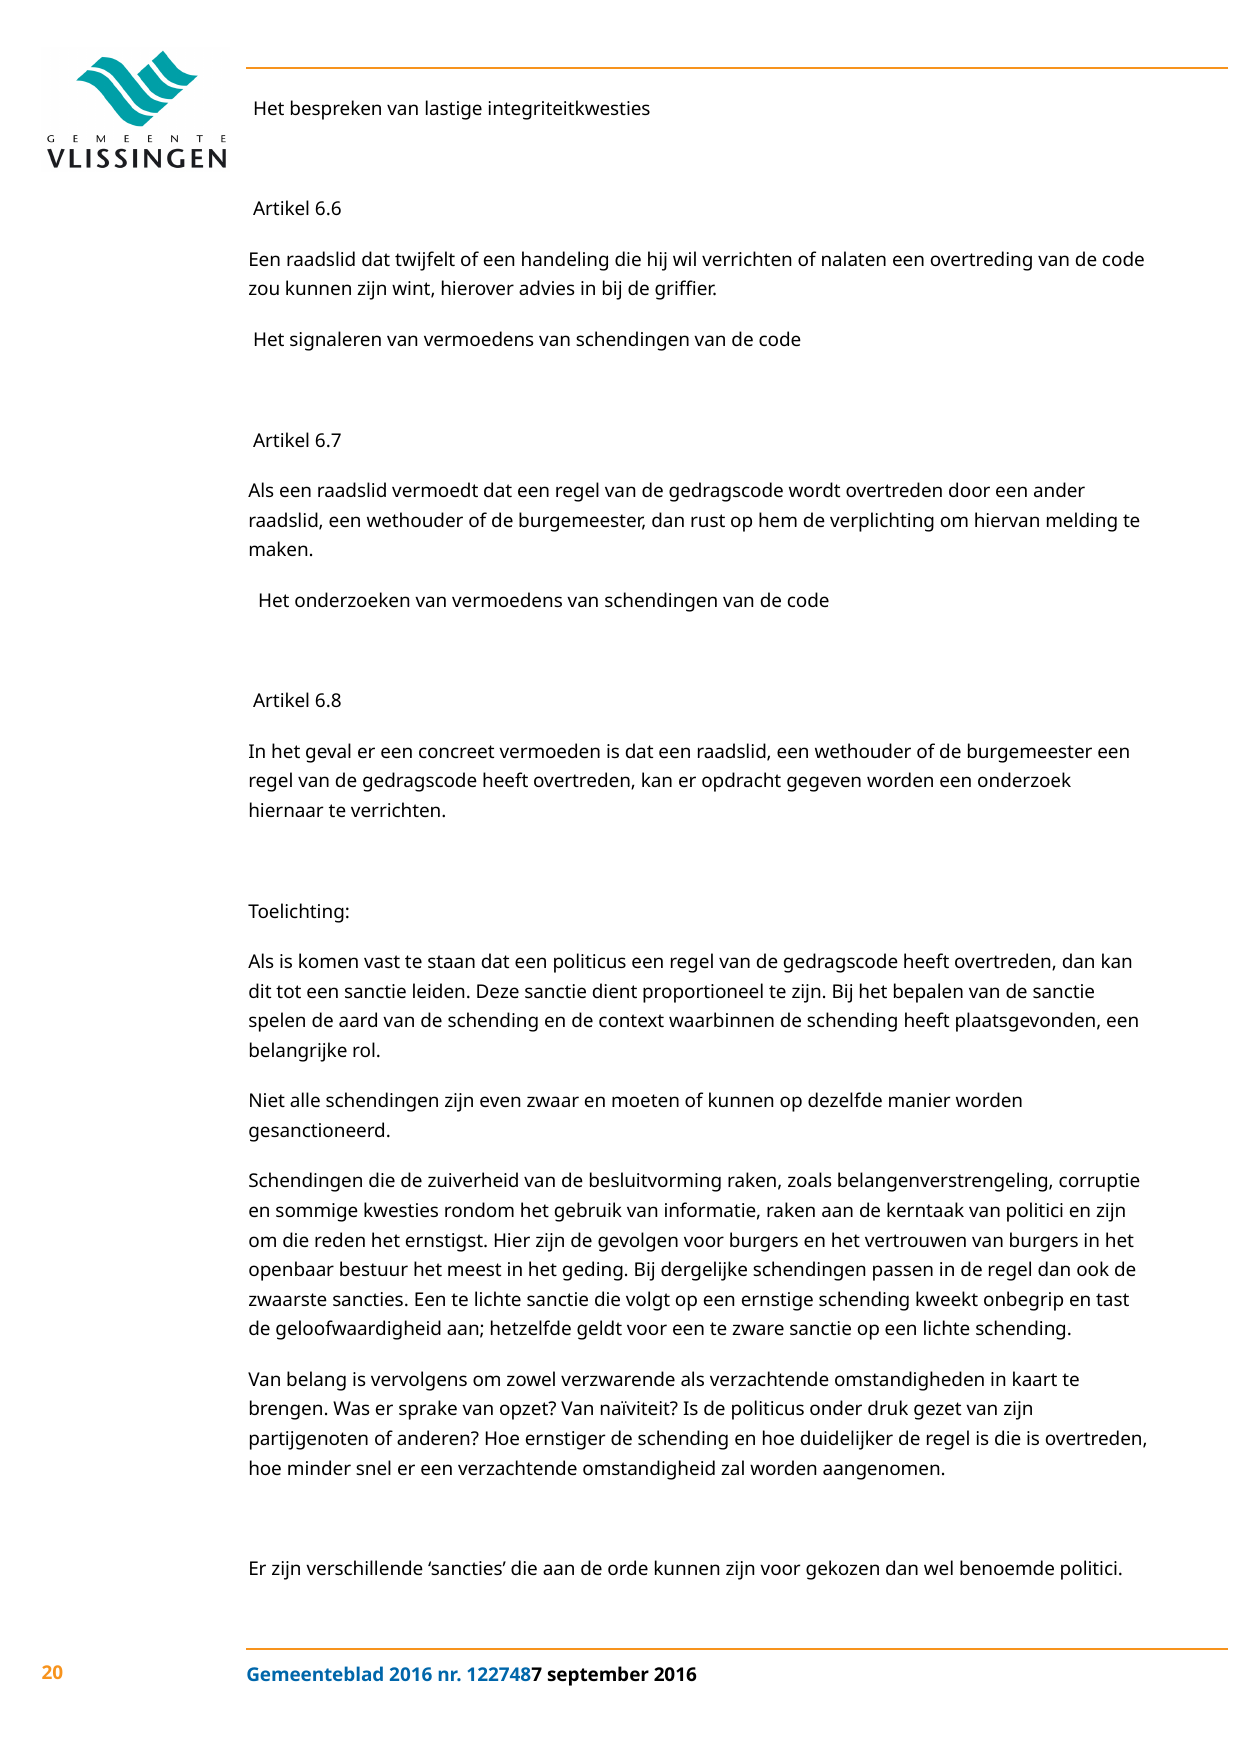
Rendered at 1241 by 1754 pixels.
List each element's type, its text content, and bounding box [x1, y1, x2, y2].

text In het geval er een concreet vermoeden is dat een raadslid, een wethouder of de burgemeester een regel van de gedragscode heeft overtreden, kan er opdracht gegeven worden een onderzoek hiernaar te verrichten. [248, 738, 1152, 823]
text Er zijn verschillende ‘sancties’ die aan de orde kunnen zijn voor gekozen dan wel benoemde politici. [248, 1556, 1152, 1581]
text Het bespreken van lastige integriteitkwesties [248, 95, 1152, 121]
text Het onderzoeken van vermoedens van schendingen van de code [248, 587, 1152, 613]
text Schendingen die de zuiverheid van de besluitvorming raken, zoals belangenverstrengeling, corruptie en sommige kwesties rondom het gebruik van informatie, raken aan de kerntaak van politici en zijn om die reden het ernstigst. Hier zijn de gevolgen voor burgers en het vertrouwen van burgers in het openbaar bestuur het meest in het geding. Bij dergelijke schendingen passen in de regel dan ook de zwaarste sancties. Een te lichte sanctie die volgt op een ernstige schending kweekt onbegrip en tast de geloofwaardigheid aan; hetzelfde geldt voor een te zware sanctie op een lichte schending. [248, 1168, 1152, 1341]
text Toelichting: [248, 898, 1152, 924]
text Een raadslid dat twijfelt of een handeling die hij wil verrichten of nalaten een overtreding van de code zou kunnen zijn wint, hierover advies in bij de griffier. [248, 246, 1152, 301]
text Artikel 6.6 [248, 196, 1152, 221]
text Als is komen vast te staan dat een politicus een regel van de gedragscode heeft overtreden, dan kan dit tot een sanctie leiden. Deze sanctie dient proportioneel te zijn. Bij het bepalen van de sanctie spelen de aard van de schending en de context waarbinnen de schending heeft plaatsgevonden, een belangrijke rol. [248, 948, 1152, 1063]
text Artikel 6.7 [248, 427, 1152, 453]
text Als een raadslid vermoedt dat een regel van de gedragscode wordt overtreden door een ander raadslid, een wethouder of de burgemeester, dan rust op hem de verplichting om hiervan melding te maken. [248, 477, 1152, 562]
text Artikel 6.8 [248, 688, 1152, 713]
text Niet alle schendingen zijn even zwaar en moeten of kunnen op dezelfde manier worden gesanctioneerd. [248, 1088, 1152, 1143]
text Van belang is vervolgens om zowel verzwarende als verzachtende omstandigheden in kaart te brengen. Was er sprake van opzet? Van naïviteit? Is de politicus onder druk gezet van zijn partijgenoten of anderen? Hoe ernstiger de schending en hoe duidelijker de regel is die is overtreden, hoe minder snel er een verzachtende omstandigheid zal worden aangenomen. [248, 1366, 1152, 1481]
text Het signaleren van vermoedens van schendingen van de code [248, 326, 1152, 352]
picture [41, 47, 231, 172]
